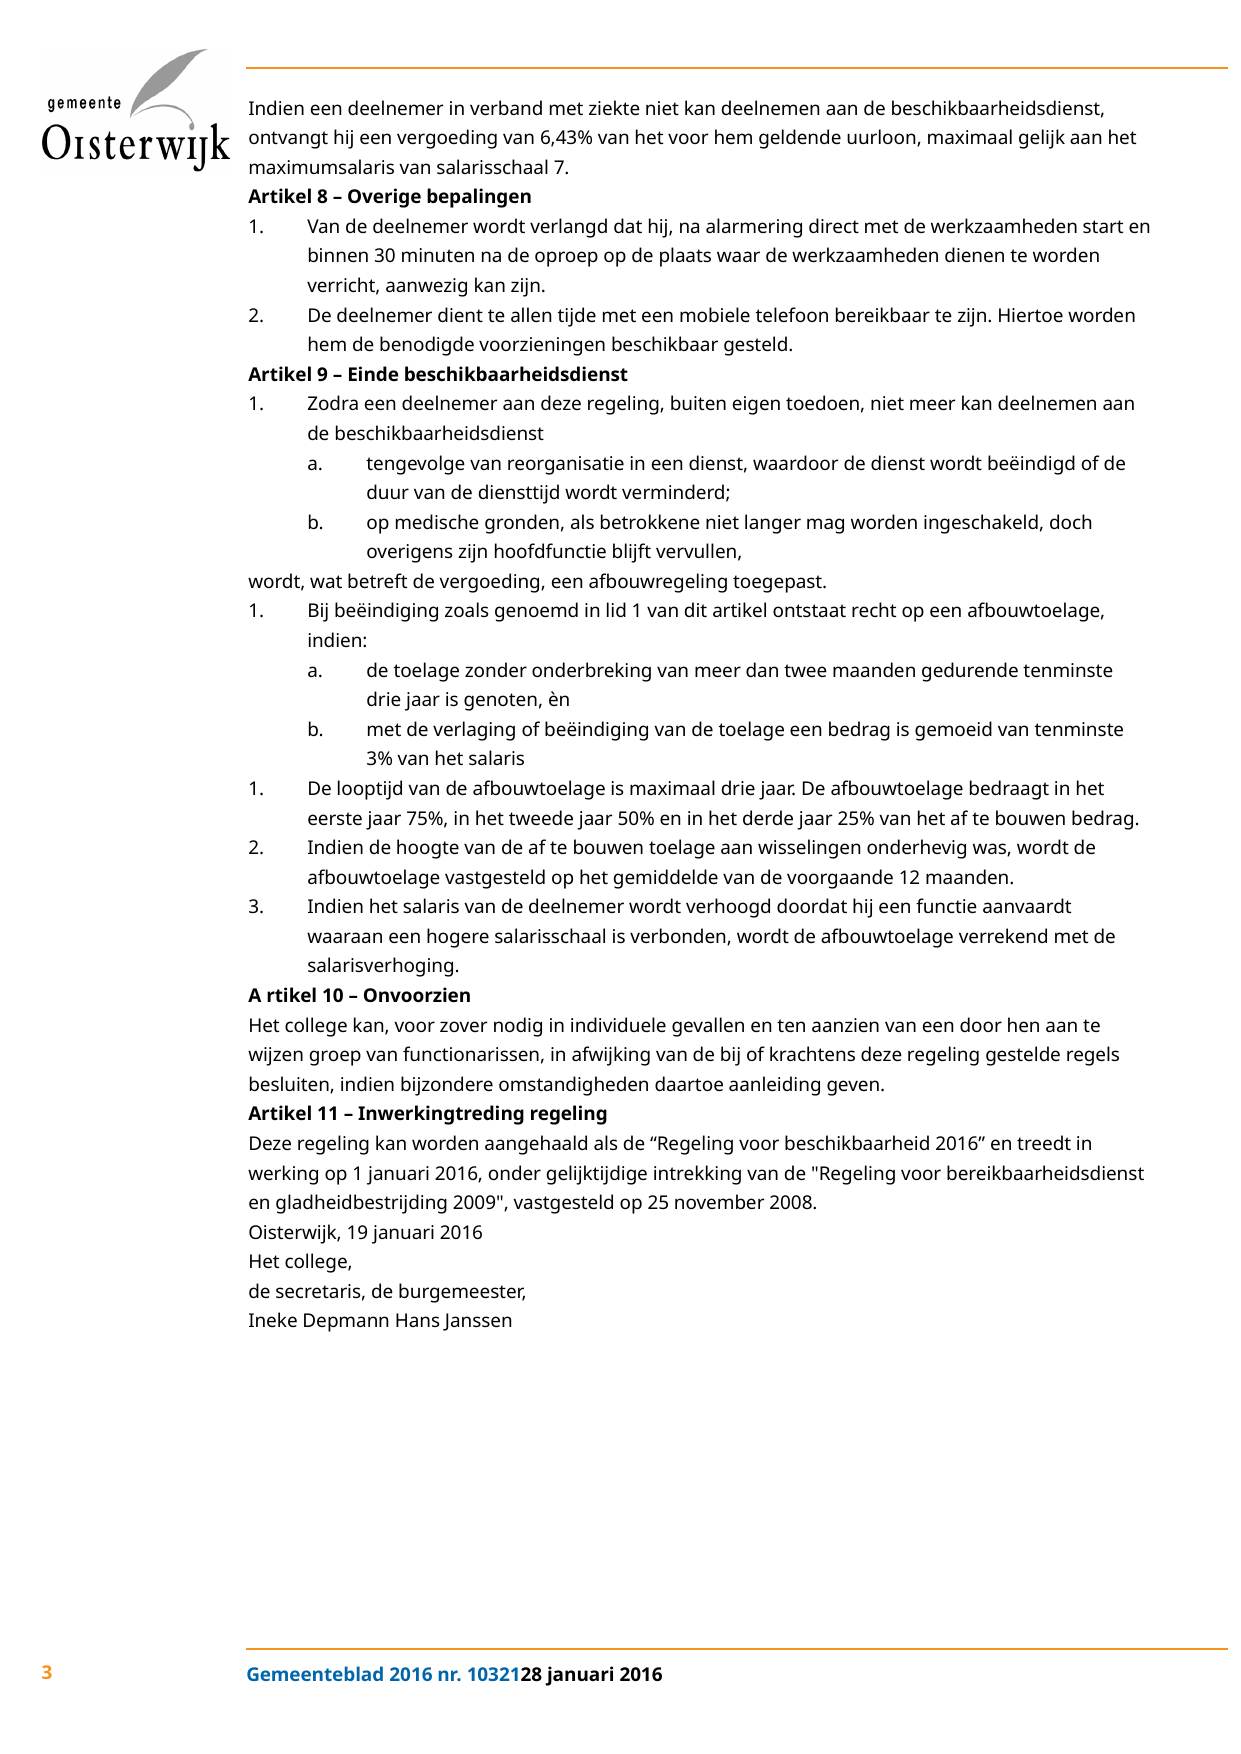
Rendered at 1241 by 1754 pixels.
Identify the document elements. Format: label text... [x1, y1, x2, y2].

text Artikel 9 – Einde beschikbaarheidsdienst [248, 361, 1152, 387]
list Bij beëindiging zoals genoemd in lid 1 van dit artikel ontstaat recht op een afbouwtoelage, indien: [248, 598, 1152, 653]
text Ineke Depmann Hans Janssen [248, 1308, 1152, 1333]
picture [41, 47, 231, 172]
list met de verlaging of beëindiging van de toelage een bedrag is gemoeid van tenminste 3% van het salaris [307, 716, 1152, 771]
list De deelnemer dient te allen tijde met een mobiele telefoon bereikbaar te zijn. Hiertoe worden hem de benodigde voorzieningen beschikbaar gesteld. [248, 302, 1152, 357]
list Zodra een deelnemer aan deze regeling, buiten eigen toedoen, niet meer kan deelnemen aan de beschikbaarheidsdienst [248, 391, 1152, 446]
text Artikel 8 – Overige bepalingen [248, 183, 1152, 209]
list Indien het salaris van de deelnemer wordt verhoogd doordat hij een functie aanvaardt waaraan een hogere salarisschaal is verbonden, wordt de afbouwtoelage verrekend met de salarisverhoging. [248, 893, 1152, 978]
text Oisterwijk, 19 januari 2016 [248, 1219, 1152, 1245]
list tengevolge van reorganisatie in een dienst, waardoor de dienst wordt beëindigd of de duur van de diensttijd wordt verminderd; [307, 450, 1152, 505]
text Deze regeling kan worden aangehaald als de “Regeling voor beschikbaarheid 2016” en treedt in werking op 1 januari 2016, onder gelijktijdige intrekking van de "Regeling voor bereikbaarheidsdienst en gladheidbestrijding 2009", vastgesteld op 25 november 2008. [248, 1130, 1152, 1215]
list op medische gronden, als betrokkene niet langer mag worden ingeschakeld, doch overigens zijn hoofdfunctie blijft vervullen, [307, 509, 1152, 564]
text wordt, wat betreft de vergoeding, een afbouwregeling toegepast. [248, 568, 1152, 594]
text Indien een deelnemer in verband met ziekte niet kan deelnemen aan de beschikbaarheidsdienst, ontvangt hij een vergoeding van 6,43% van het voor hem geldende uurloon, maximaal gelijk aan het maximumsalaris van salarisschaal 7. [248, 95, 1152, 180]
text Artikel 11 – Inwerkingtreding regeling [248, 1101, 1152, 1126]
text de secretaris, de burgemeester, [248, 1278, 1152, 1304]
list de toelage zonder onderbreking van meer dan twee maanden gedurende tenminste drie jaar is genoten, èn [307, 657, 1152, 712]
list Van de deelnemer wordt verlangd dat hij, na alarmering direct met de werkzaamheden start en binnen 30 minuten na de oproep op de plaats waar de werkzaamheden dienen te worden verricht, aanwezig kan zijn. [248, 213, 1152, 298]
text Het college kan, voor zover nodig in individuele gevallen en ten aanzien van een door hen aan te wijzen groep van functionarissen, in afwijking van de bij of krachtens deze regeling gestelde regels besluiten, indien bijzondere omstandigheden daartoe aanleiding geven. [248, 1012, 1152, 1097]
list De looptijd van de afbouwtoelage is maximaal drie jaar. De afbouwtoelage bedraagt in het eerste jaar 75%, in het tweede jaar 50% en in het derde jaar 25% van het af te bouwen bedrag. [248, 775, 1152, 831]
text A rtikel 10 – Onvoorzien [248, 982, 1152, 1008]
list Indien de hoogte van de af te bouwen toelage aan wisselingen onderhevig was, wordt de afbouwtoelage vastgesteld op het gemiddelde van de voorgaande 12 maanden. [248, 834, 1152, 890]
text Het college, [248, 1248, 1152, 1274]
